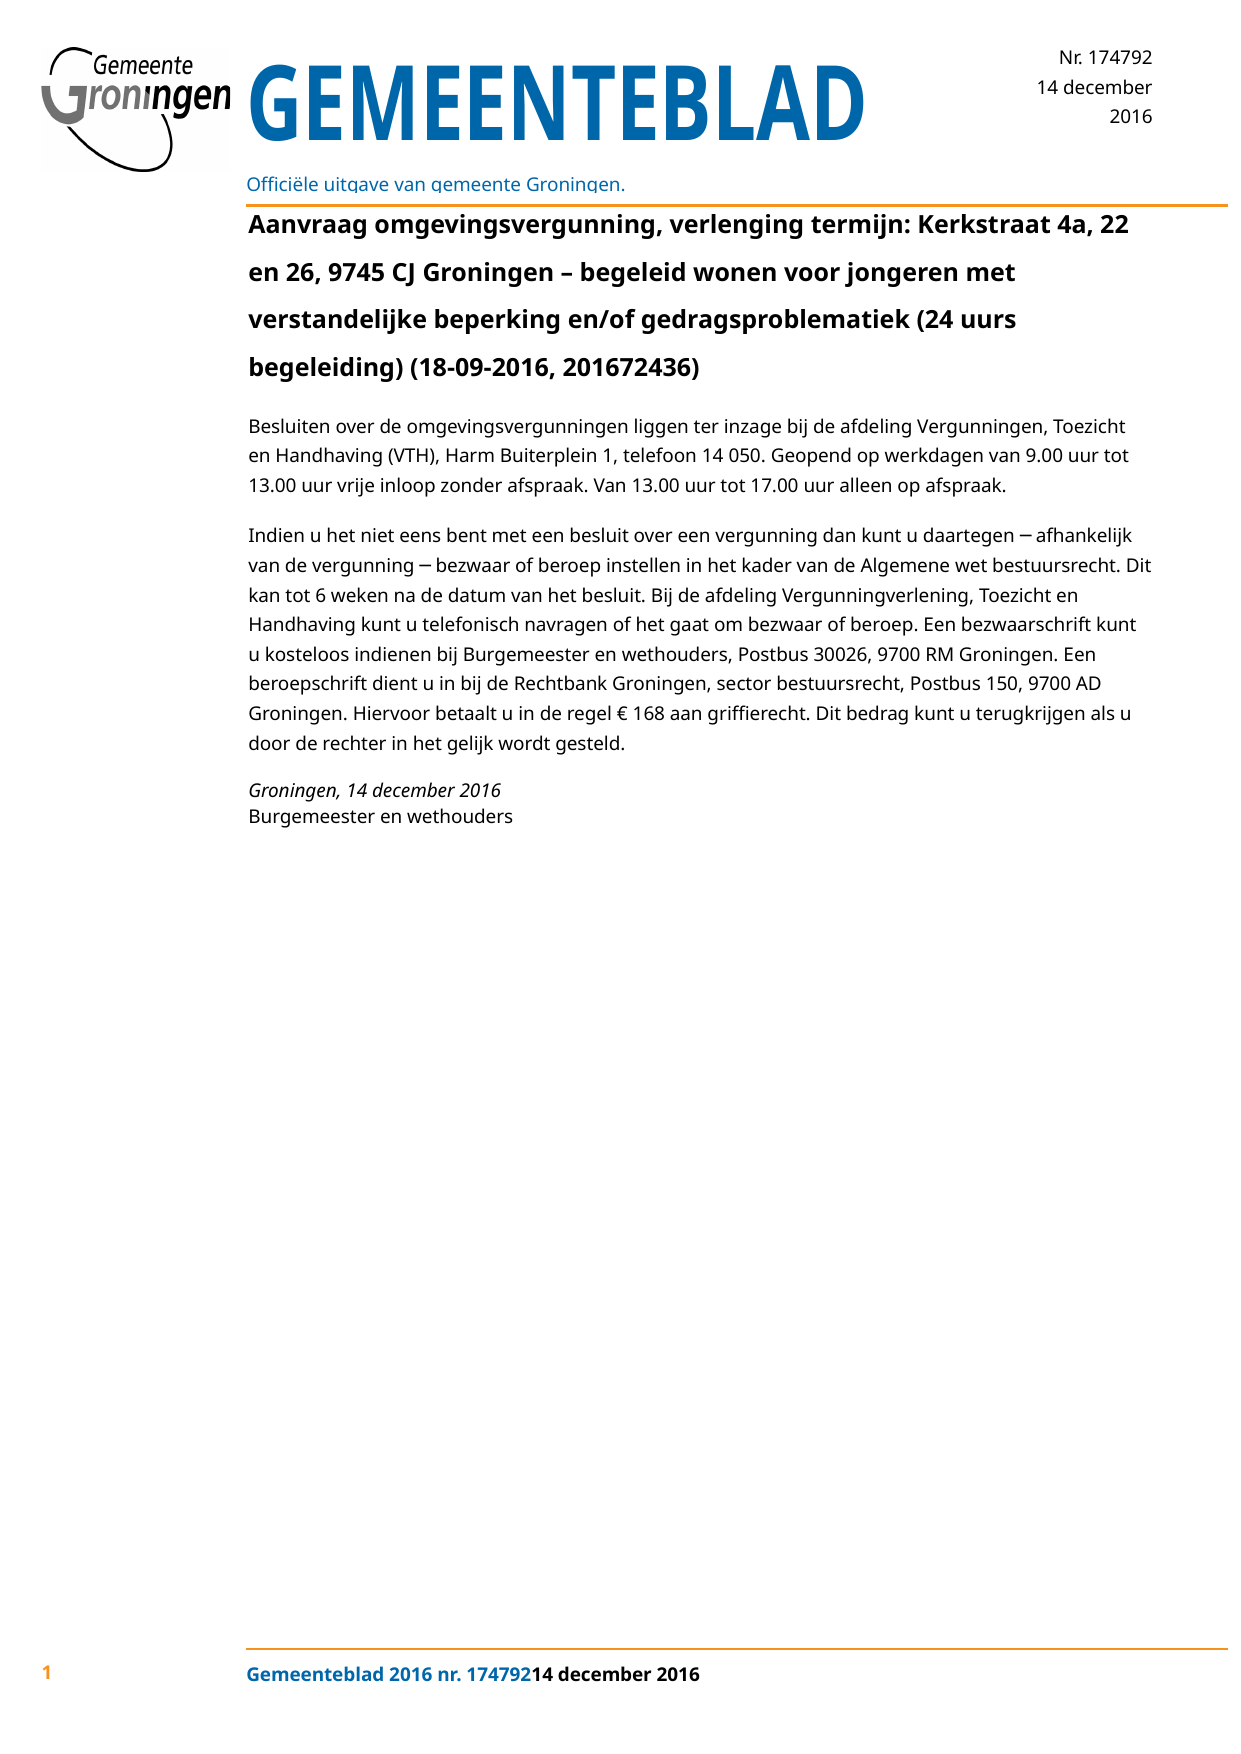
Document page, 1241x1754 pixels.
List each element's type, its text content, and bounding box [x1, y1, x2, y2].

picture [41, 47, 231, 172]
text Besluiten over de omgevingsvergunningen liggen ter inzage bij de afdeling Vergunningen, Toezicht en Handhaving (VTH), Harm Buiterplein 1, telefoon 14 050. Geopend op werkdagen van 9.00 uur tot 13.00 uur vrije inloop zonder afspraak. Van 13.00 uur tot 17.00 uur alleen op afspraak. [248, 413, 1152, 498]
text Indien u het niet eens bent met een besluit over een vergunning dan kunt u daartegen ─ afhankelijk van de vergunning ─ bezwaar of beroep instellen in het kader van de Algemene wet bestuursrecht. Dit kan tot 6 weken na de datum van het besluit. Bij de afdeling Vergunningverlening, Toezicht en Handhaving kunt u telefonisch navragen of het gaat om bezwaar of beroep. Een bezwaarschrift kunt u kosteloos indienen bij Burgemeester en wethouders, Postbus 30026, 9700 RM Groningen. Een beroepschrift dient u in bij de Rechtbank Groningen, sector bestuursrecht, Postbus 150, 9700 AD Groningen. Hiervoor betaalt u in de regel € 168 aan griffierecht. Dit bedrag kunt u terugkrijgen als u door de rechter in het gelijk wordt gesteld. [248, 523, 1152, 756]
text Burgemeester en wethouders [248, 803, 1152, 829]
text Aanvraag omgevingsvergunning, verlenging termijn: Kerkstraat 4a, 22 en 26, 9745 CJ Groningen – begeleid wonen voor jongeren met verstandelijke beperking en/of gedragsproblematiek (24 uurs begeleiding) (18-09-2016, 201672436) [248, 207, 1152, 384]
text Groningen, 14 december 2016 [248, 778, 1152, 803]
